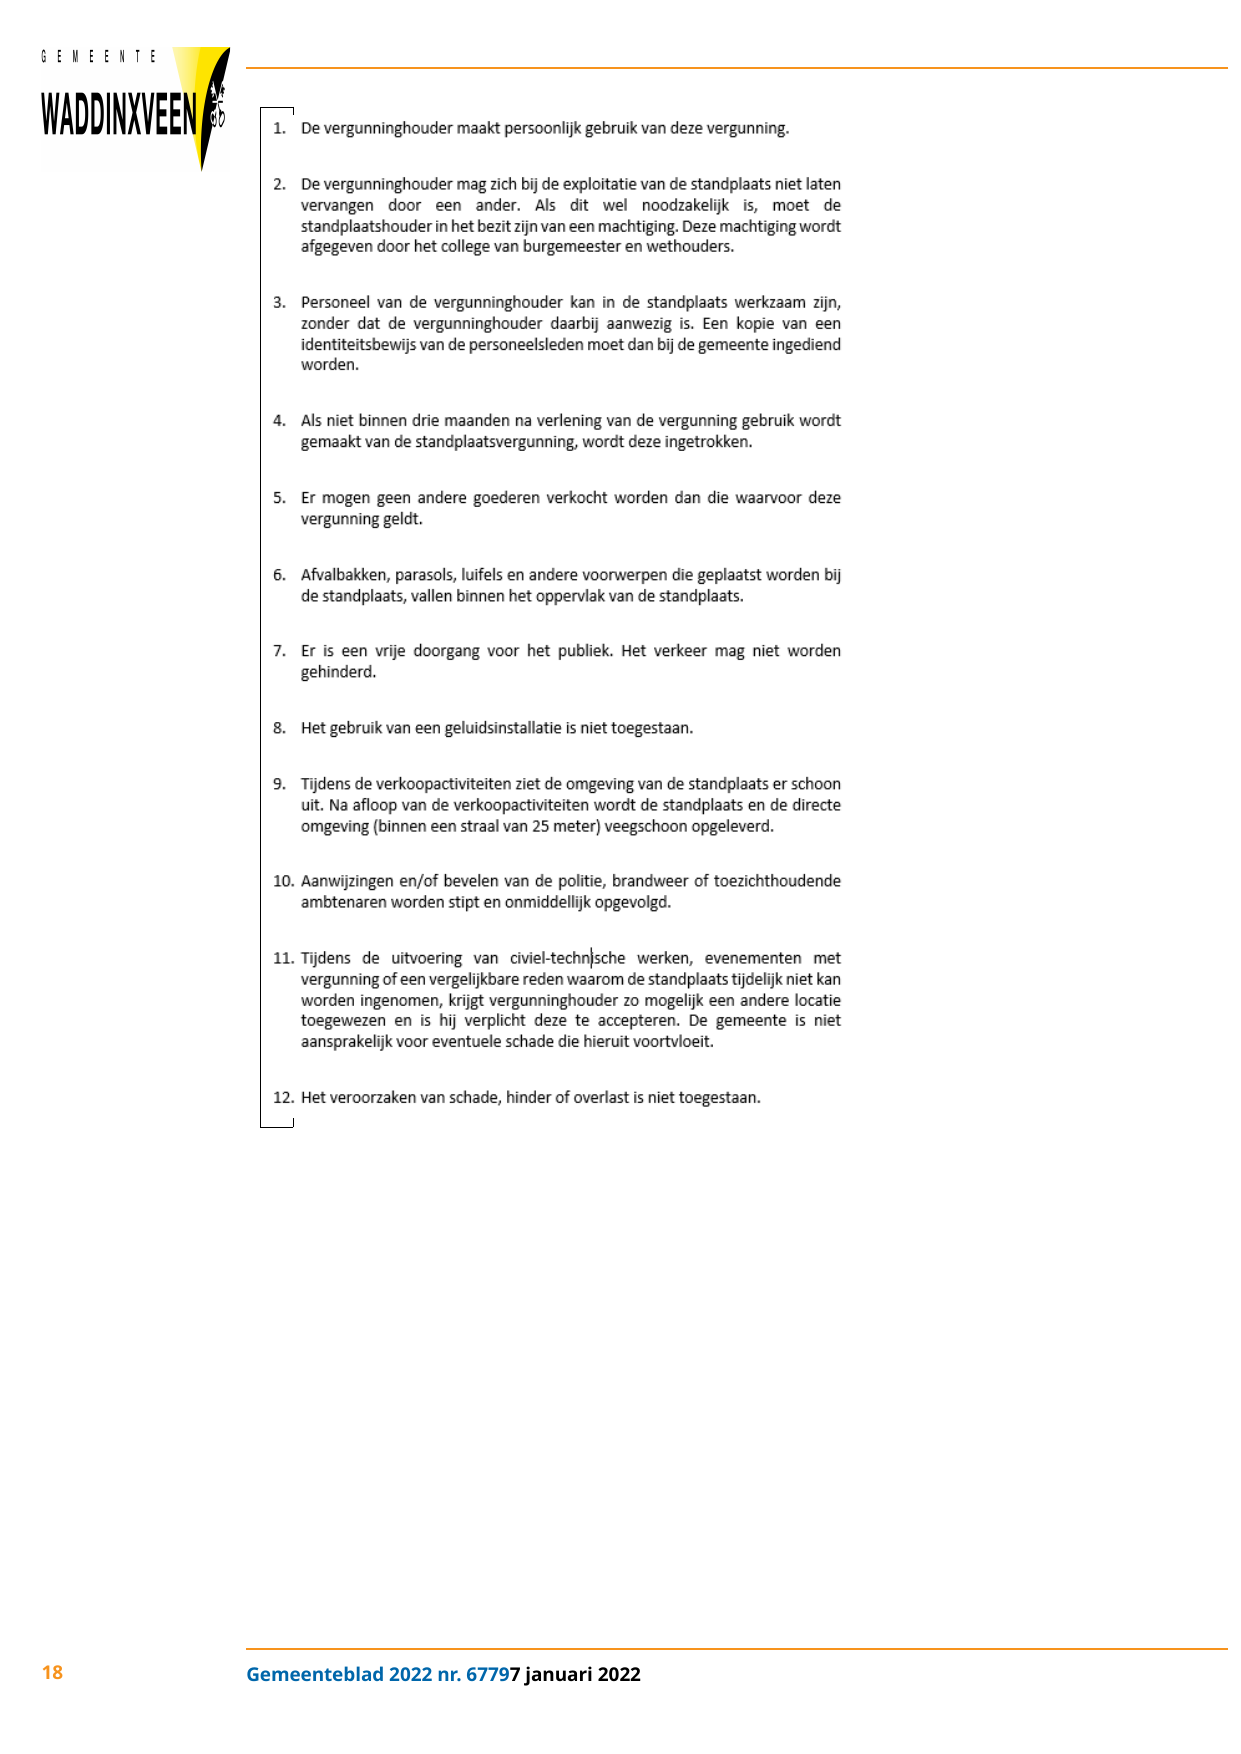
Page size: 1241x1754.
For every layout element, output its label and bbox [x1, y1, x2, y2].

picture [268, 115, 860, 1118]
picture [41, 47, 231, 172]
